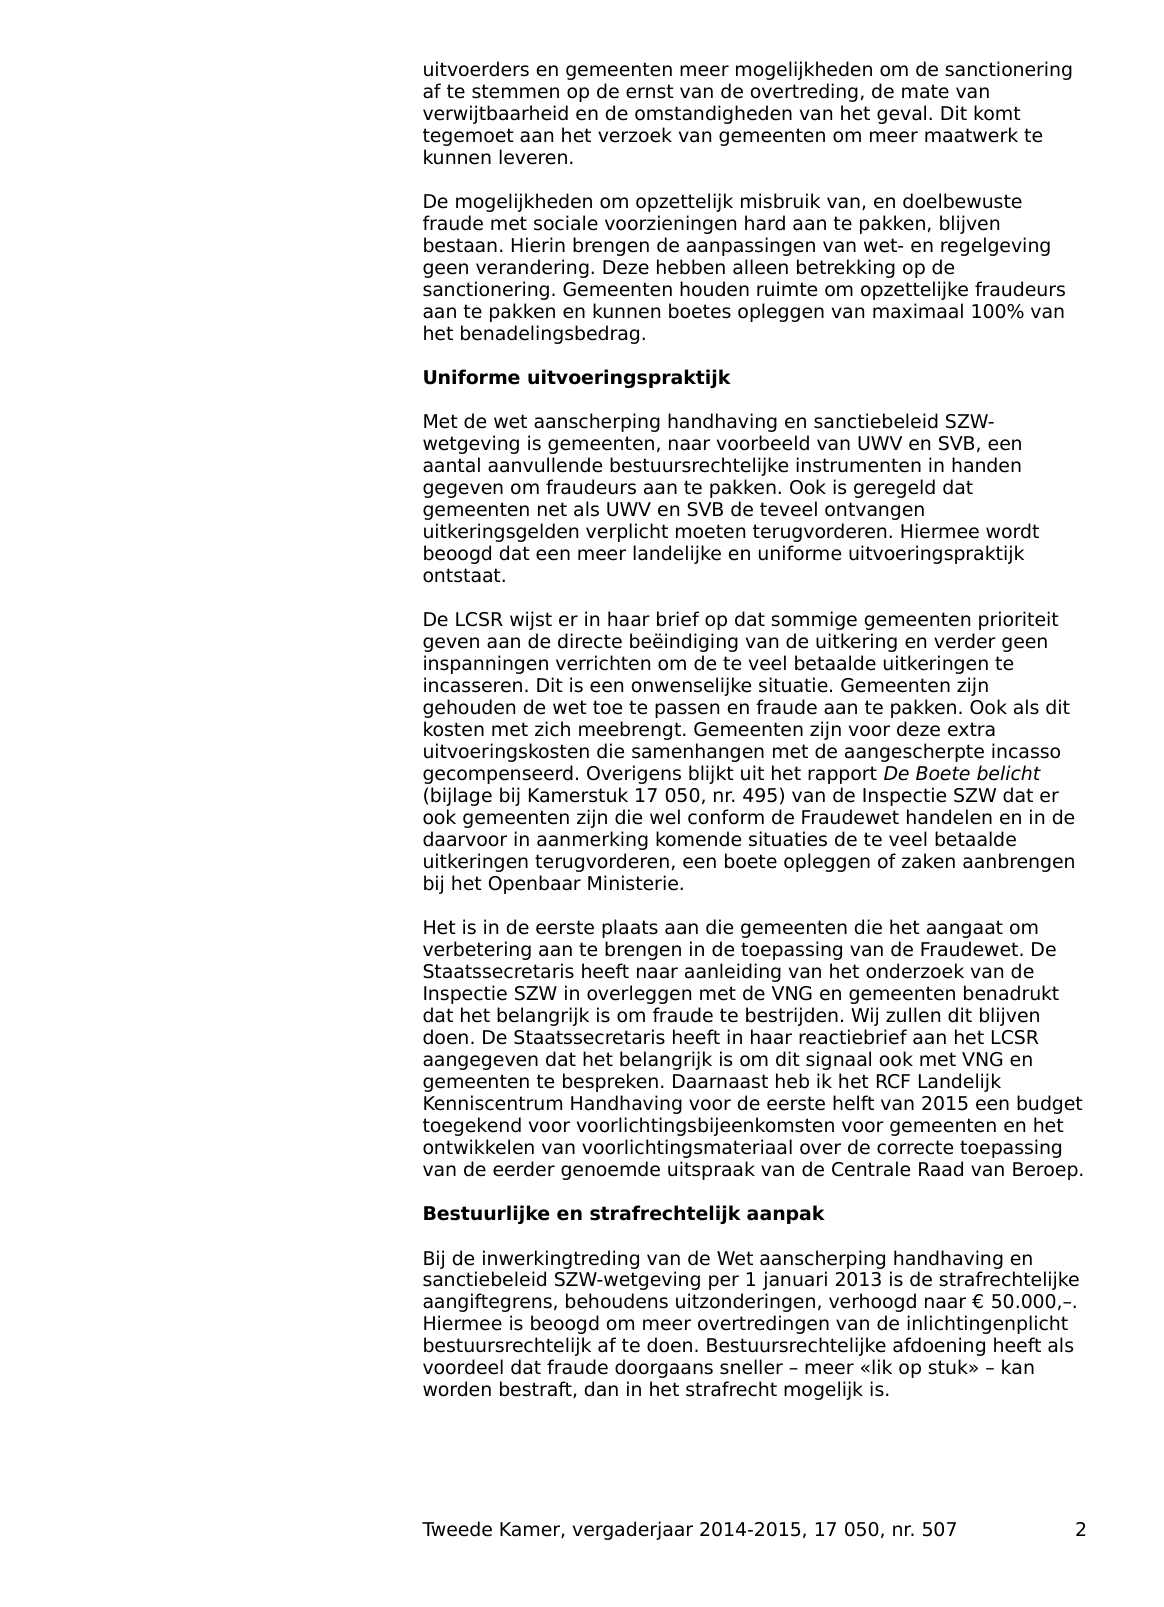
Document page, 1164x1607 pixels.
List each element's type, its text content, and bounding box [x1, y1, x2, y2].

text De mogelijkheden om opzettelijk misbruik van, en doelbewuste fraude met sociale voorzieningen hard aan te pakken, blijven bestaan. Hierin brengen de aanpassingen van wet- en regelgeving geen verandering. Deze hebben alleen betrekking op de sanctionering. Gemeenten houden ruimte om opzettelijke fraudeurs aan te pakken en kunnen boetes opleggen van maximaal 100% van het benadelingsbedrag. [422, 191, 1087, 345]
text Bij de inwerkingtreding van de Wet aanscherping handhaving en sanctiebeleid SZW-wetgeving per 1 januari 2013 is de strafrechtelijke aangiftegrens, behoudens uitzonderingen, verhoogd naar € 50.000,–. Hiermee is beoogd om meer overtredingen van de inlichtingenplicht bestuursrechtelijk af te doen. Bestuursrechtelijke afdoening heeft als voordeel dat fraude doorgaans sneller – meer «lik op stuk» – kan worden bestraft, dan in het strafrecht mogelijk is. [422, 1247, 1087, 1401]
subtitle Uniforme uitvoeringspraktijk [422, 367, 1087, 389]
text Met de wet aanscherping handhaving en sanctiebeleid SZW-wetgeving is gemeenten, naar voorbeeld van UWV en SVB, een aantal aanvullende bestuursrechtelijke instrumenten in handen gegeven om fraudeurs aan te pakken. Ook is geregeld dat gemeenten net als UWV en SVB de teveel ontvangen uitkeringsgelden verplicht moeten terugvorderen. Hiermee wordt beoogd dat een meer landelijke en uniforme uitvoeringspraktijk ontstaat. [422, 411, 1087, 587]
text uitvoerders en gemeenten meer mogelijkheden om de sanctionering af te stemmen op de ernst van de overtreding, de mate van verwijtbaarheid en de omstandigheden van het geval. Dit komt tegemoet aan het verzoek van gemeenten om meer maatwerk te kunnen leveren. [422, 59, 1087, 169]
text De LCSR wijst er in haar brief op dat sommige gemeenten prioriteit geven aan de directe beëindiging van de uitkering en verder geen inspanningen verrichten om de te veel betaalde uitkeringen te incasseren. Dit is een onwenselijke situatie. Gemeenten zijn gehouden de wet toe te passen en fraude aan te pakken. Ook als dit kosten met zich meebrengt. Gemeenten zijn voor deze extra uitvoeringskosten die samenhangen met de aangescherpte incasso gecompenseerd. Overigens blijkt uit het rapport De Boete belicht (bijlage bij Kamerstuk 17 050, nr. 495) van de Inspectie SZW dat er ook gemeenten zijn die wel conform de Fraudewet handelen en in de daarvoor in aanmerking komende situaties de te veel betaalde uitkeringen terugvorderen, een boete opleggen of zaken aanbrengen bij het Openbaar Ministerie. [422, 609, 1087, 895]
subtitle Bestuurlijke en strafrechtelijk aanpak [422, 1203, 1087, 1225]
text Het is in de eerste plaats aan die gemeenten die het aangaat om verbetering aan te brengen in de toepassing van de Fraudewet. De Staatssecretaris heeft naar aanleiding van het onderzoek van de Inspectie SZW in overleggen met de VNG en gemeenten benadrukt dat het belangrijk is om fraude te bestrijden. Wij zullen dit blijven doen. De Staatssecretaris heeft in haar reactiebrief aan het LCSR aangegeven dat het belangrijk is om dit signaal ook met VNG en gemeenten te bespreken. Daarnaast heb ik het RCF Landelijk Kenniscentrum Handhaving voor de eerste helft van 2015 een budget toegekend voor voorlichtingsbijeenkomsten voor gemeenten en het ontwikkelen van voorlichtingsmateriaal over de correcte toepassing van de eerder genoemde uitspraak van de Centrale Raad van Beroep. [422, 917, 1087, 1181]
